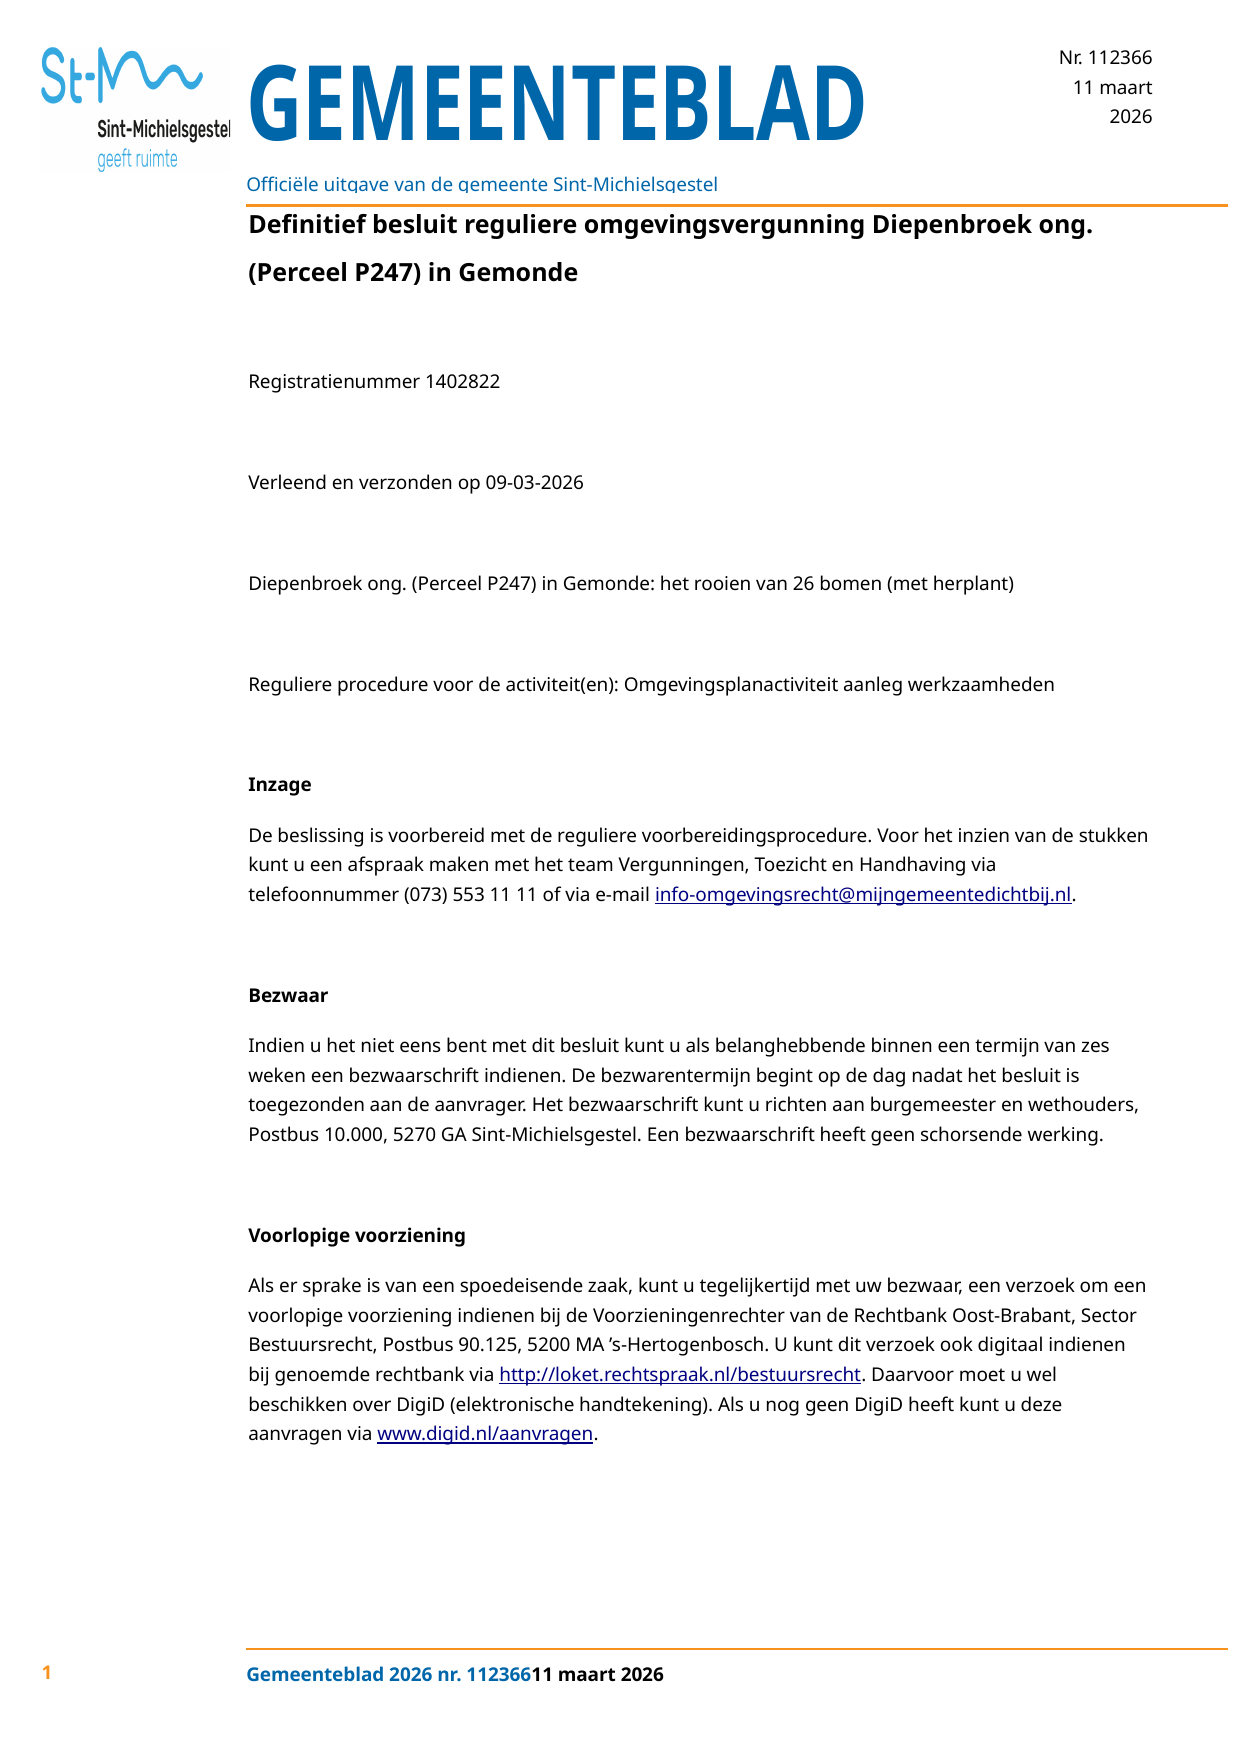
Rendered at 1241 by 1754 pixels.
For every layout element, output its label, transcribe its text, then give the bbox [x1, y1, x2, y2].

text Registratienummer 1402822 [248, 368, 1152, 394]
text Voorlopige voorziening [248, 1222, 1152, 1248]
text Diepenbroek ong. (Perceel P247) in Gemonde: het rooien van 26 bomen (met herplant) [248, 570, 1152, 596]
text Indien u het niet eens bent met dit besluit kunt u als belanghebbende binnen een termijn van zes weken een bezwaarschrift indienen. De bezwarentermijn begint op de dag nadat het besluit is toegezonden aan de aanvrager. Het bezwaarschrift kunt u richten aan burgemeester en wethouders, Postbus 10.000, 5270 GA Sint-Michielsgestel. Een bezwaarschrift heeft geen schorsende werking. [248, 1032, 1152, 1147]
text Definitief besluit reguliere omgevingsvergunning Diepenbroek ong. (Perceel P247) in Gemonde [248, 207, 1152, 288]
text Als er sprake is van een spoedeisende zaak, kunt u tegelijkertijd met uw bezwaar, een verzoek om een voorlopige voorziening indienen bij de Voorzieningenrechter van de Rechtbank Oost-Brabant, Sector Bestuursrecht, Postbus 90.125, 5200 MA ’s-Hertogenbosch. U kunt dit verzoek ook digitaal indienen bij genoemde rechtbank via http://loket.rechtspraak.nl/bestuursrecht. Daarvoor moet u wel beschikken over DigiD (elektronische handtekening). Als u nog geen DigiD heeft kunt u deze aanvragen via www.digid.nl/aanvragen. [248, 1272, 1152, 1446]
text Bezwaar [248, 982, 1152, 1008]
text Reguliere procedure voor de activiteit(en): Omgevingsplanactiviteit aanleg werkzaamheden [248, 671, 1152, 697]
picture [41, 47, 231, 172]
text Inzage [248, 772, 1152, 797]
text De beslissing is voorbereid met de reguliere voorbereidingsprocedure. Voor het inzien van de stukken kunt u een afspraak maken met het team Vergunningen, Toezicht en Handhaving via telefoonnummer (073) 553 11 11 of via e-mail info-omgevingsrecht@mijngemeentedichtbij.nl. [248, 822, 1152, 907]
text Verleend en verzonden op 09-03-2026 [248, 469, 1152, 495]
